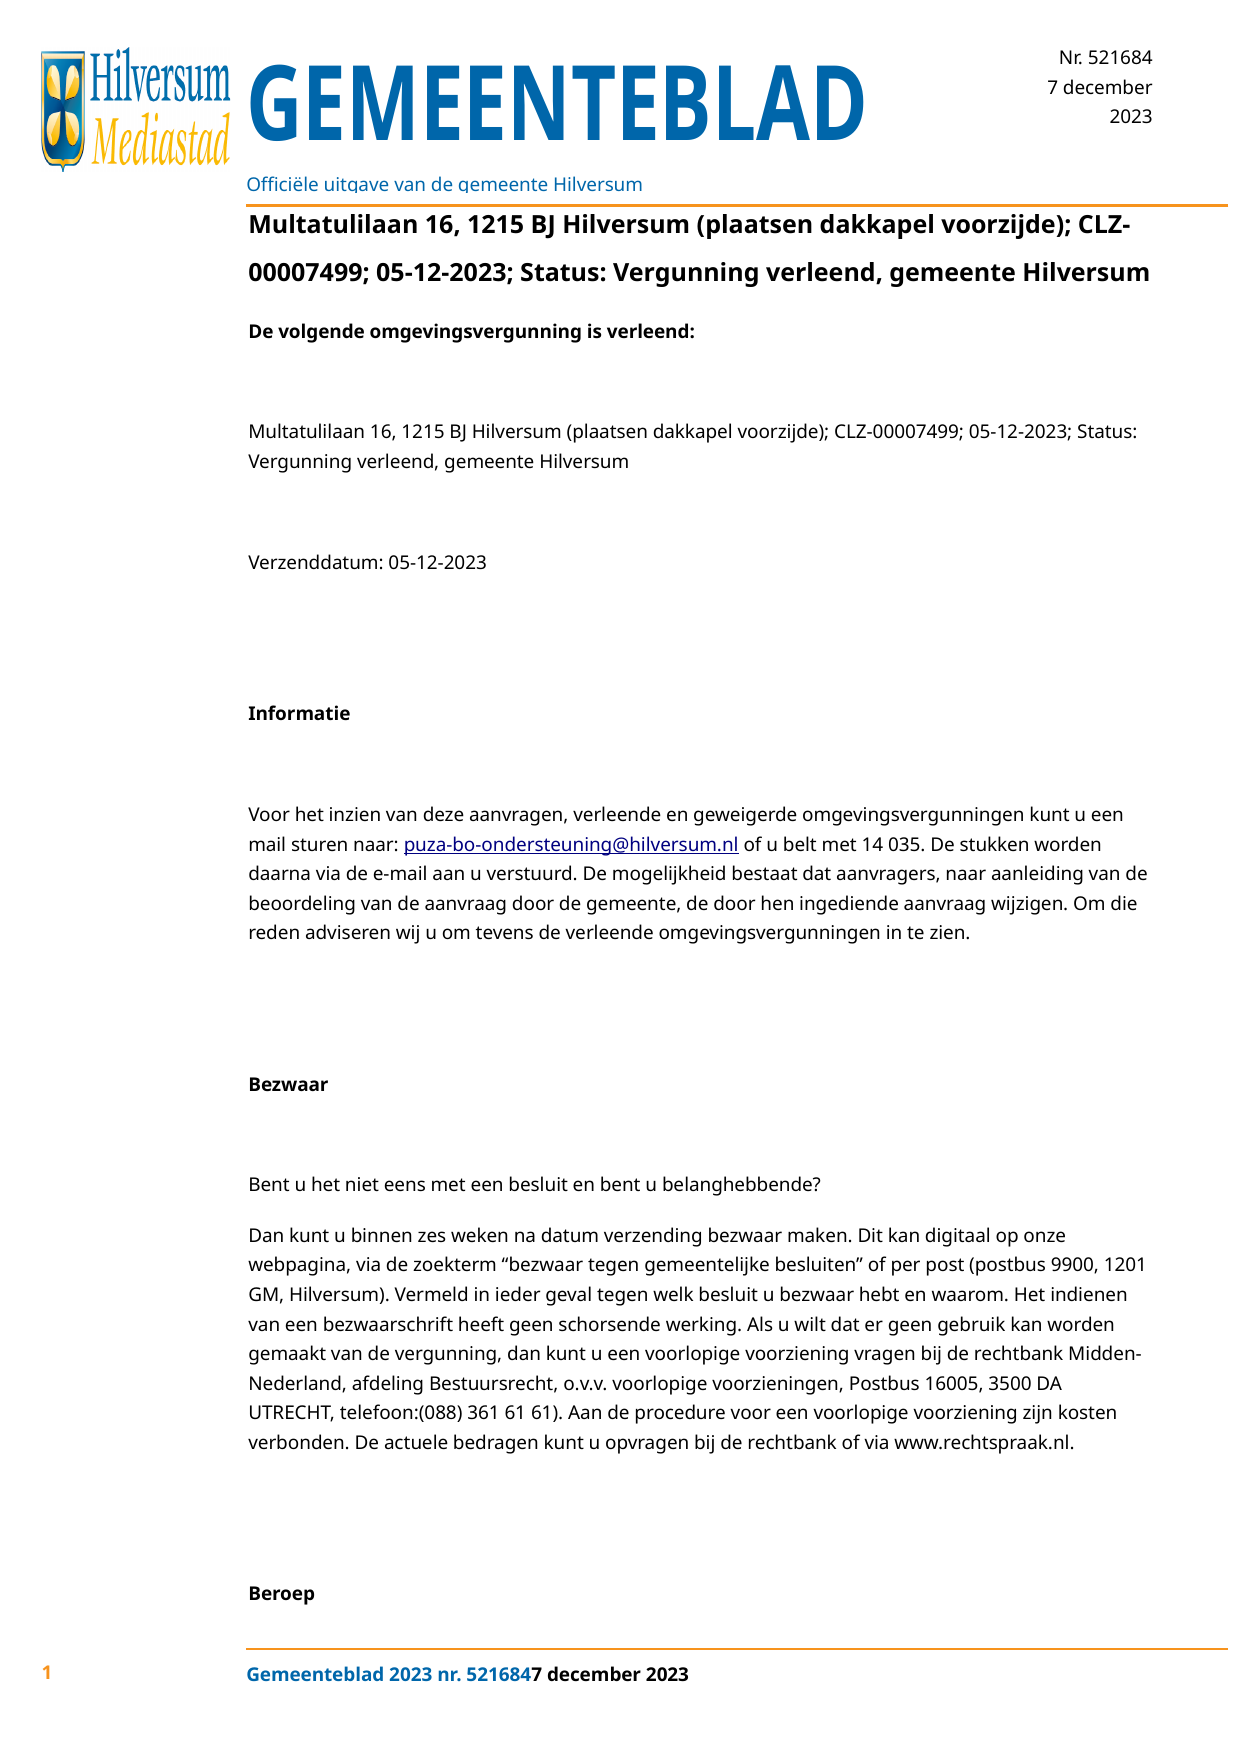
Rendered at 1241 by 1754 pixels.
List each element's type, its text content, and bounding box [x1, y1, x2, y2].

text Multatulilaan 16, 1215 BJ Hilversum (plaatsen dakkapel voorzijde); CLZ-00007499; 05-12-2023; Status: Vergunning verleend, gemeente Hilversum [248, 419, 1152, 474]
text Beroep [248, 1580, 1152, 1606]
text Bent u het niet eens met een besluit en bent u belanghebbende? [248, 1172, 1152, 1197]
picture [41, 47, 231, 172]
text Verzenddatum: 05-12-2023 [248, 549, 1152, 575]
text De volgende omgevingsvergunning is verleend: [248, 318, 1152, 344]
text Voor het inzien van deze aanvragen, verleende en geweigerde omgevingsvergunningen kunt u een mail sturen naar: puza-bo-ondersteuning@hilversum.nl of u belt met 14 035. De stukken worden daarna via de e-mail aan u verstuurd. De mogelijkheid bestaat dat aanvragers, naar aanleiding van de beoordeling van de aanvraag door de gemeente, de door hen ingediende aanvraag wijzigen. Om die reden adviseren wij u om tevens de verleende omgevingsvergunningen in te zien. [248, 801, 1152, 945]
text Informatie [248, 700, 1152, 726]
text Bezwaar [248, 1071, 1152, 1097]
text Multatulilaan 16, 1215 BJ Hilversum (plaatsen dakkapel voorzijde); CLZ-00007499; 05-12-2023; Status: Vergunning verleend, gemeente Hilversum [248, 207, 1152, 288]
text Dan kunt u binnen zes weken na datum verzending bezwaar maken. Dit kan digitaal op onze webpagina, via de zoekterm “bezwaar tegen gemeentelijke besluiten” of per post (postbus 9900, 1201 GM, Hilversum). Vermeld in ieder geval tegen welk besluit u bezwaar hebt en waarom. Het indienen van een bezwaarschrift heeft geen schorsende werking. Als u wilt dat er geen gebruik kan worden gemaakt van de vergunning, dan kunt u een voorlopige voorziening vragen bij de rechtbank Midden-Nederland, afdeling Bestuursrecht, o.v.v. voorlopige voorzieningen, Postbus 16005, 3500 DA UTRECHT, telefoon:(088) 361 61 61). Aan de procedure voor een voorlopige voorziening zijn kosten verbonden. De actuele bedragen kunt u opvragen bij de rechtbank of via www.rechtspraak.nl. [248, 1222, 1152, 1455]
